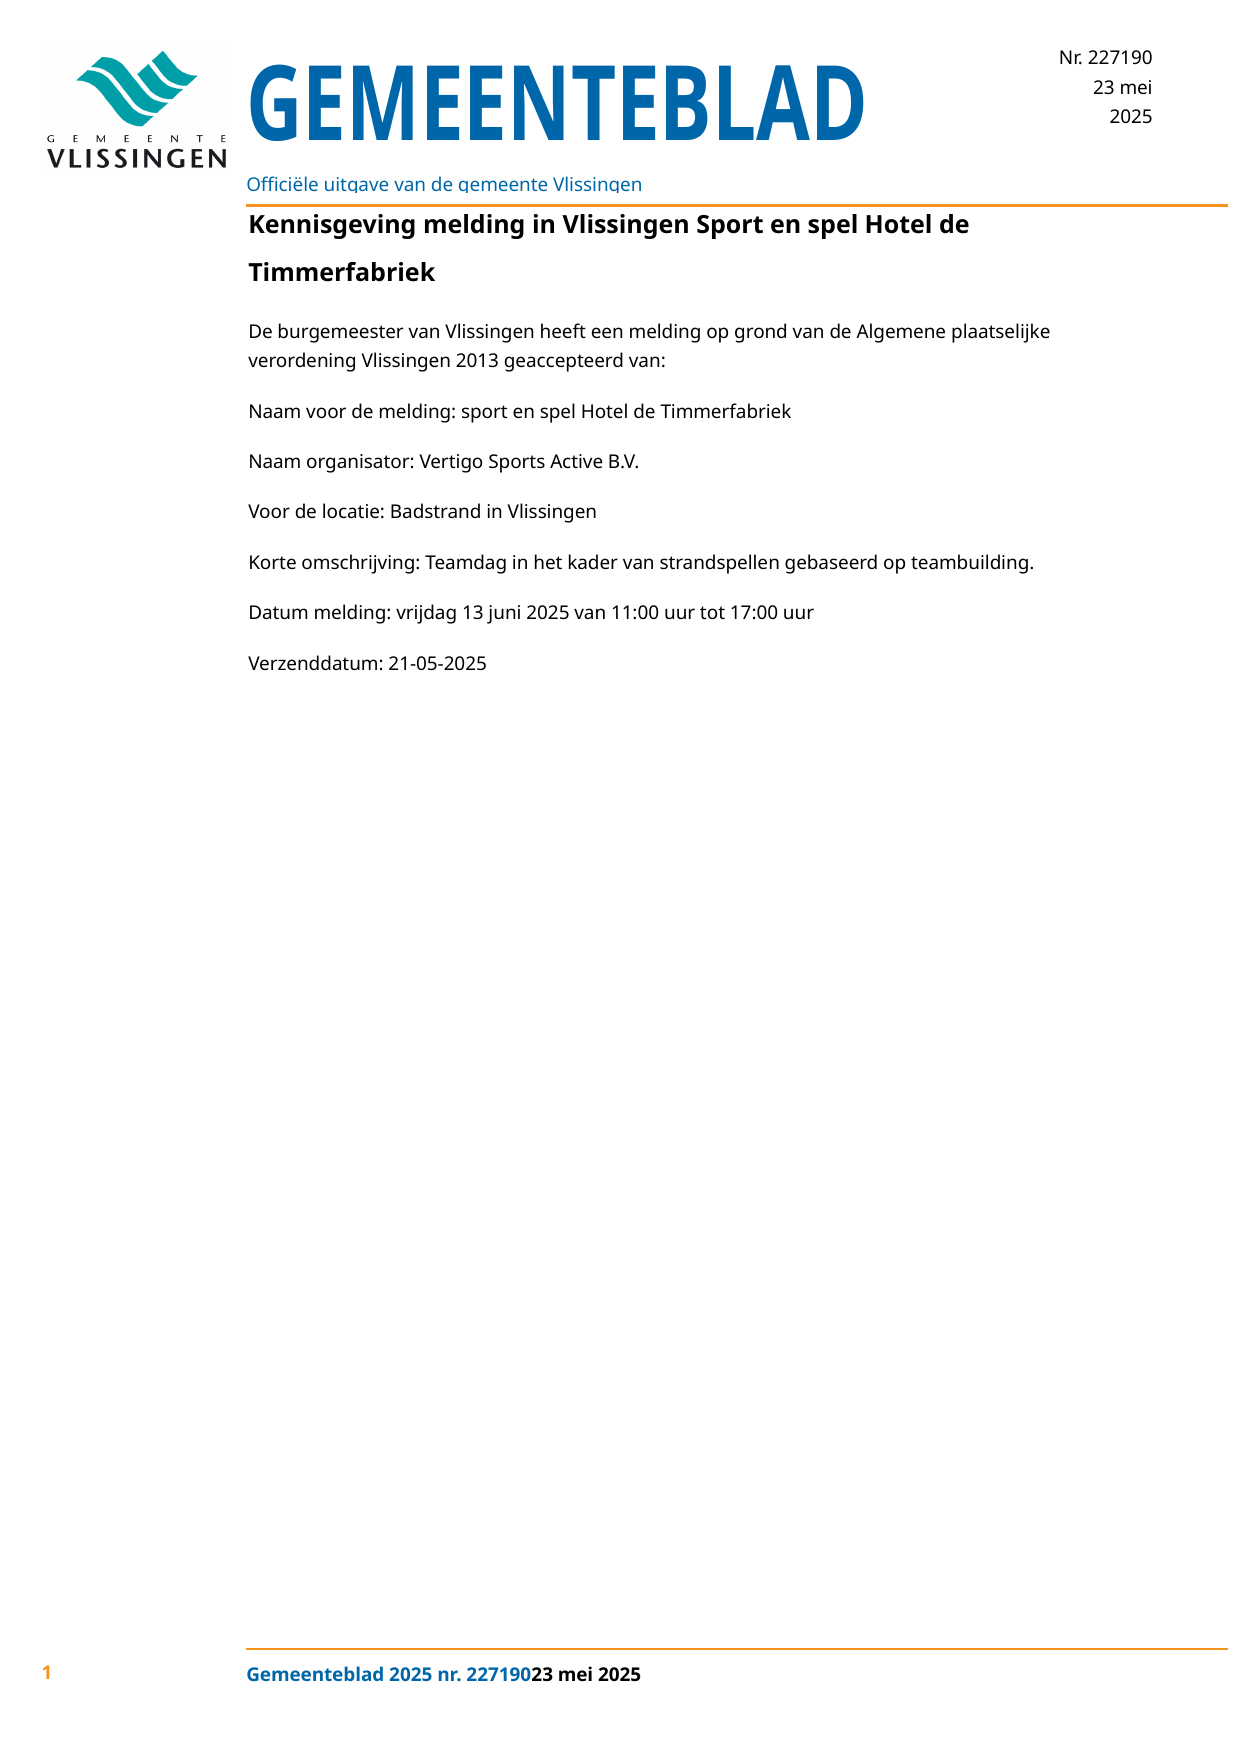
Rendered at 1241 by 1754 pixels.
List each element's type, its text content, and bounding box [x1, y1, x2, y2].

picture [41, 47, 231, 172]
text Verzenddatum: 21-05-2025 [248, 650, 1152, 676]
text De burgemeester van Vlissingen heeft een melding op grond van de Algemene plaatselijke verordening Vlissingen 2013 geaccepteerd van: [248, 318, 1152, 373]
text Voor de locatie: Badstrand in Vlissingen [248, 499, 1152, 524]
text Korte omschrijving: Teamdag in het kader van strandspellen gebaseerd op teambuilding. [248, 549, 1152, 575]
text Naam voor de melding: sport en spel Hotel de Timmerfabriek [248, 398, 1152, 424]
text Datum melding: vrijdag 13 juni 2025 van 11:00 uur tot 17:00 uur [248, 599, 1152, 625]
text Kennisgeving melding in Vlissingen Sport en spel Hotel de Timmerfabriek [248, 207, 1152, 288]
text Naam organisator: Vertigo Sports Active B.V. [248, 448, 1152, 474]
